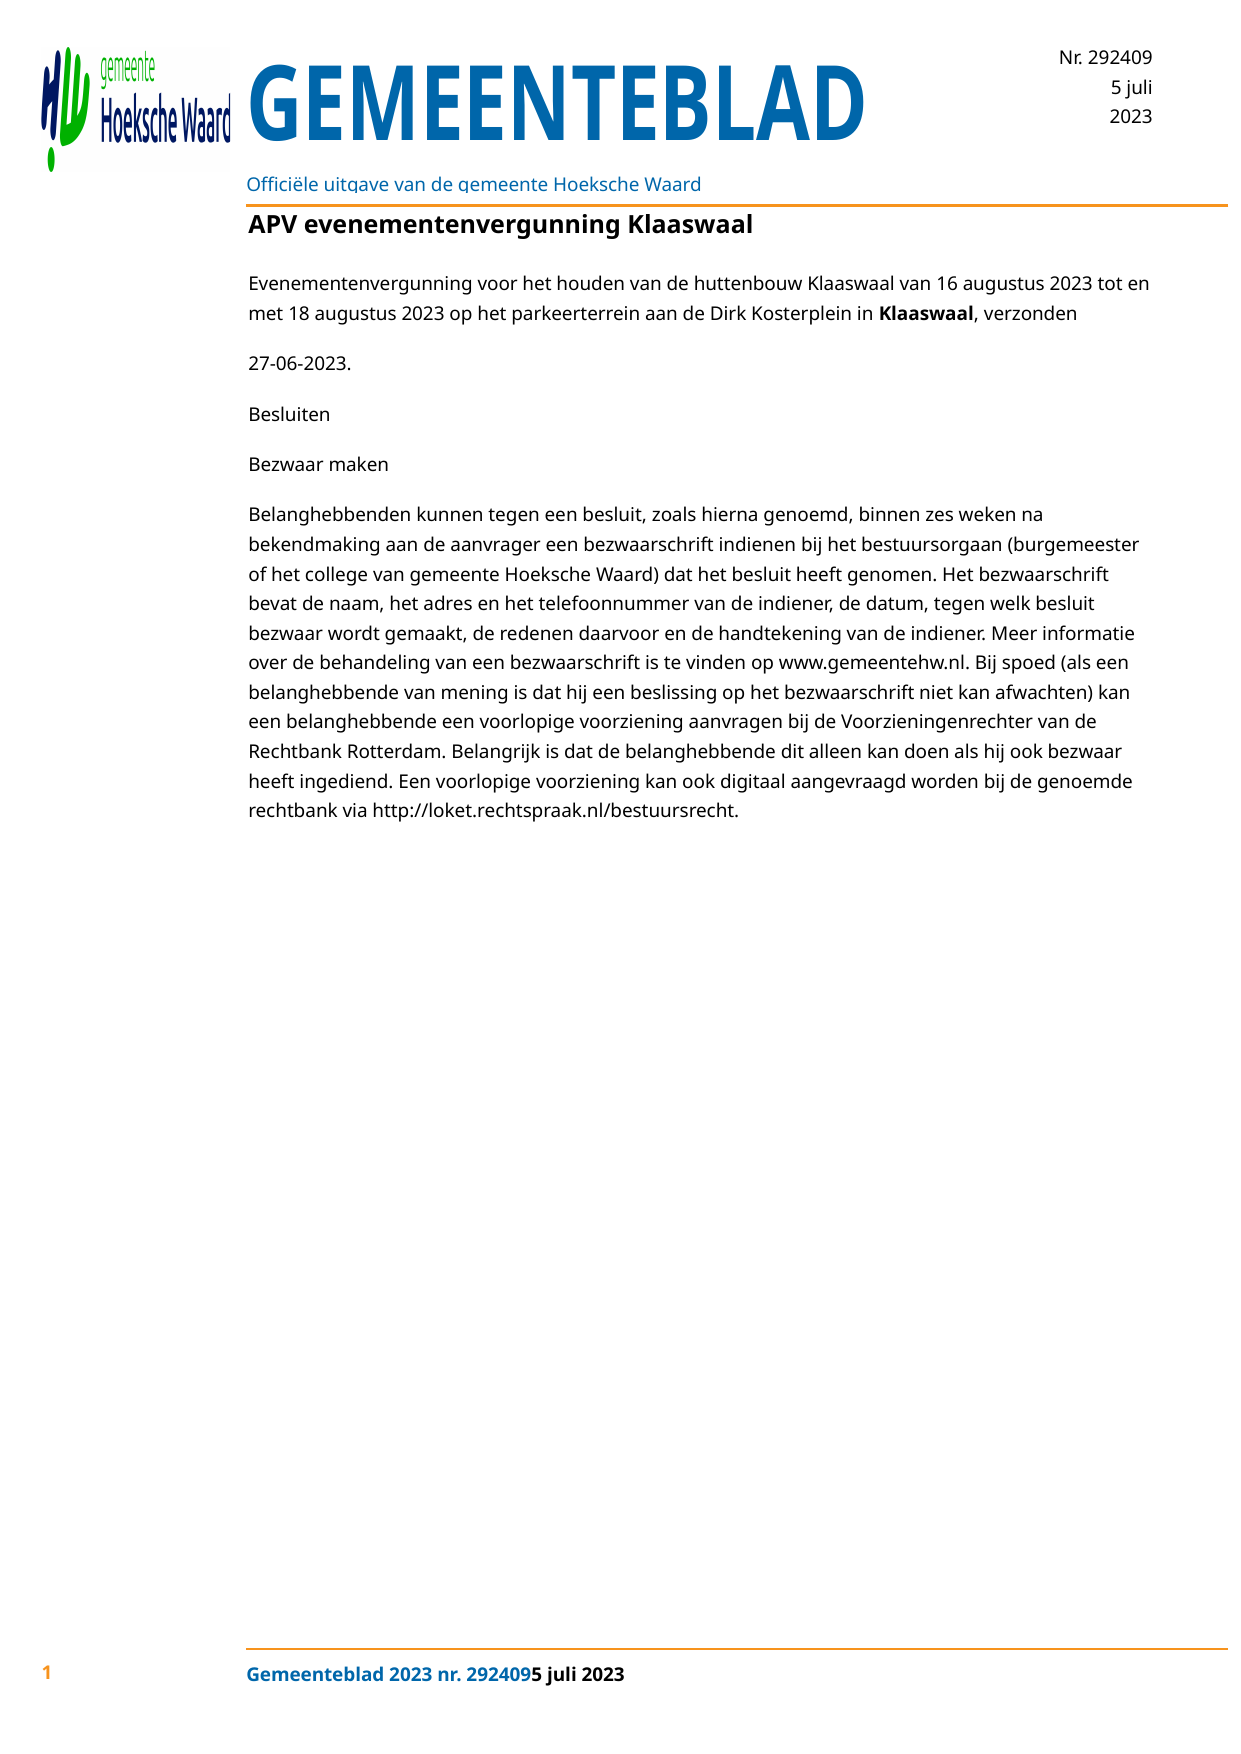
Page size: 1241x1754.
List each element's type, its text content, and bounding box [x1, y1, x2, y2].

text Belanghebbenden kunnen tegen een besluit, zoals hierna genoemd, binnen zes weken na bekendmaking aan de aanvrager een bezwaarschrift indienen bij het bestuursorgaan (burgemeester of het college van gemeente Hoeksche Waard) dat het besluit heeft genomen. Het bezwaarschrift bevat de naam, het adres en het telefoonnummer van de indiener, de datum, tegen welk besluit bezwaar wordt gemaakt, de redenen daarvoor en de handtekening van de indiener. Meer informatie over de behandeling van een bezwaarschrift is te vinden op www.gemeentehw.nl. Bij spoed (als een belanghebbende van mening is dat hij een beslissing op het bezwaarschrift niet kan afwachten) kan een belanghebbende een voorlopige voorziening aanvragen bij de Voorzieningenrechter van de Rechtbank Rotterdam. Belangrijk is dat de belanghebbende dit alleen kan doen als hij ook bezwaar heeft ingediend. Een voorlopige voorziening kan ook digitaal aangevraagd worden bij de genoemde rechtbank via http://loket.rechtspraak.nl/bestuursrecht. [248, 502, 1152, 823]
text Bezwaar maken [248, 451, 1152, 477]
text Evenementenvergunning voor het houden van de huttenbouw Klaaswaal van 16 augustus 2023 tot en met 18 augustus 2023 op het parkeerterrein aan de Dirk Kosterplein in Klaaswaal, verzonden [248, 270, 1152, 326]
picture [41, 47, 231, 172]
text APV evenementenvergunning Klaaswaal [248, 207, 1152, 241]
text 27-06-2023. [248, 350, 1152, 376]
text Besluiten [248, 401, 1152, 426]
